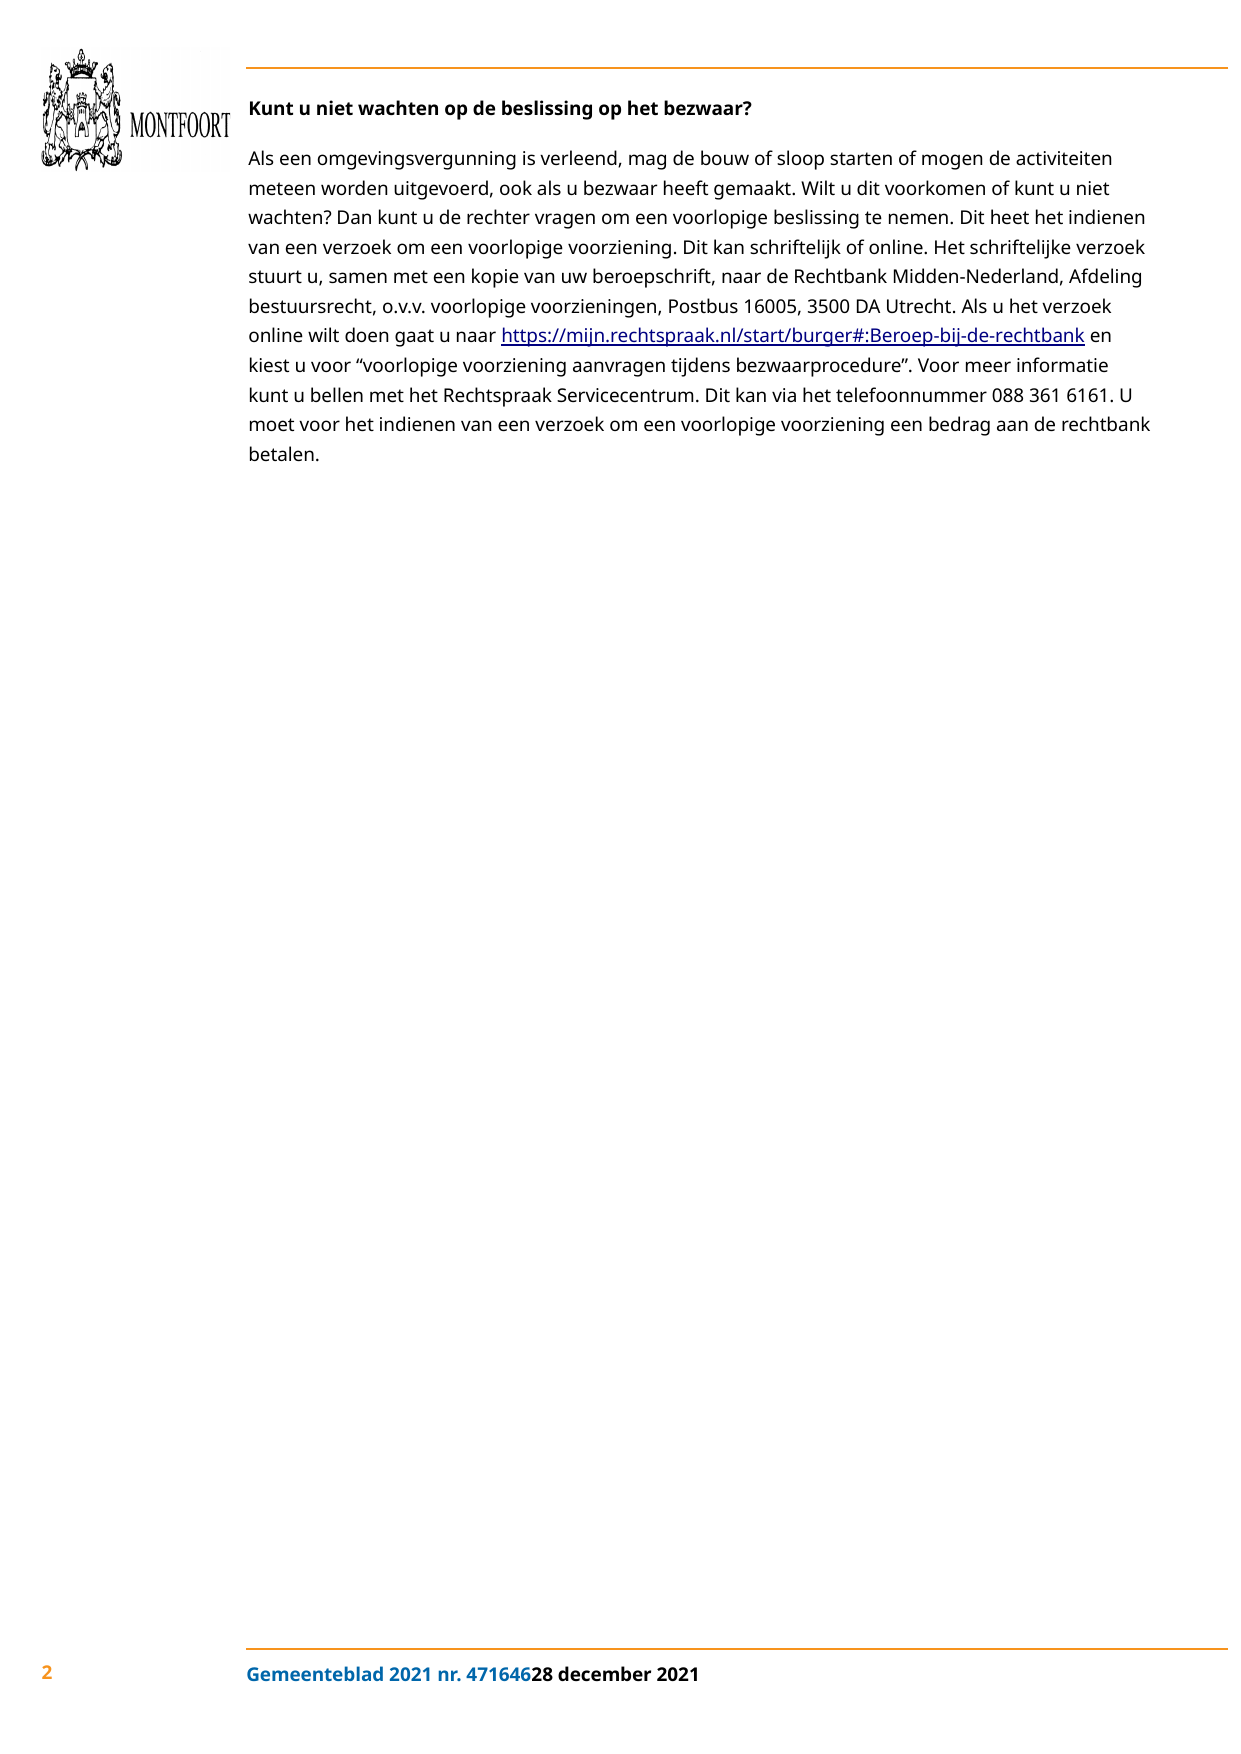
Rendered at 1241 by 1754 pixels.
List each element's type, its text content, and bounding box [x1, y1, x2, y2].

picture [41, 47, 231, 172]
text Kunt u niet wachten op de beslissing op het bezwaar? [248, 95, 1152, 121]
text Als een omgevingsvergunning is verleend, mag de bouw of sloop starten of mogen de activiteiten meteen worden uitgevoerd, ook als u bezwaar heeft gemaakt. Wilt u dit voorkomen of kunt u niet wachten? Dan kunt u de rechter vragen om een voorlopige beslissing te nemen. Dit heet het indienen van een verzoek om een voorlopige voorziening. Dit kan schriftelijk of online. Het schriftelijke verzoek stuurt u, samen met een kopie van uw beroepschrift, naar de Rechtbank Midden-Nederland, Afdeling bestuursrecht, o.v.v. voorlopige voorzieningen, Postbus 16005, 3500 DA Utrecht. Als u het verzoek online wilt doen gaat u naar https://mijn.rechtspraak.nl/start/burger#:Beroep-bij-de-rechtbank en kiest u voor “voorlopige voorziening aanvragen tijdens bezwaarprocedure”. Voor meer informatie kunt u bellen met het Rechtspraak Servicecentrum. Dit kan via het telefoonnummer 088 361 6161. U moet voor het indienen van een verzoek om een voorlopige voorziening een bedrag aan de rechtbank betalen. [248, 145, 1152, 467]
